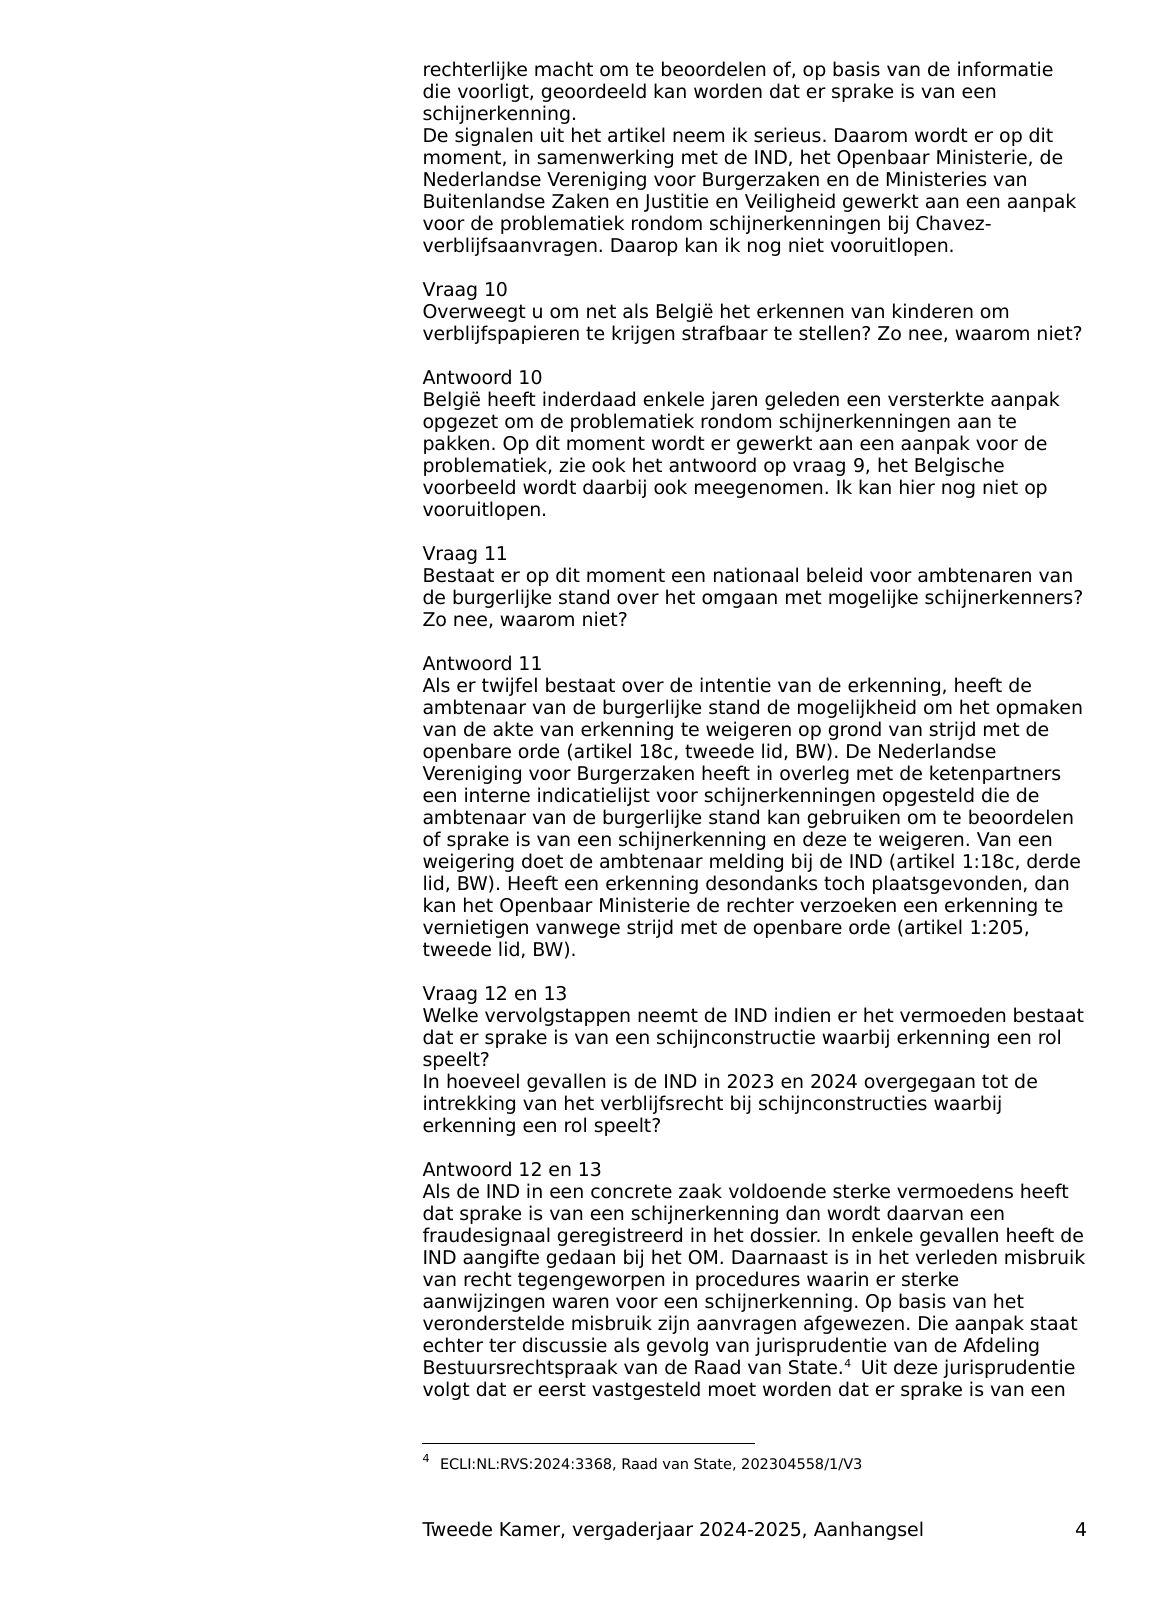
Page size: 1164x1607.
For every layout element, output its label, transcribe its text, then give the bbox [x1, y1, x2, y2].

text Antwoord 10 [422, 367, 1087, 389]
text Als er twijfel bestaat over de intentie van de erkenning, heeft de ambtenaar van de burgerlijke stand de mogelijkheid om het opmaken van de akte van erkenning te weigeren op grond van strijd met de openbare orde (artikel 18c, tweede lid, BW). De Nederlandse Vereniging voor Burgerzaken heeft in overleg met de ketenpartners een interne indicatielijst voor schijnerkenningen opgesteld die de ambtenaar van de burgerlijke stand kan gebruiken om te beoordelen of sprake is van een schijnerkenning en deze te weigeren. Van een weigering doet de ambtenaar melding bij de IND (artikel 1:18c, derde lid, BW). Heeft een erkenning desondanks toch plaatsgevonden, dan kan het Openbaar Ministerie de rechter verzoeken een erkenning te vernietigen vanwege strijd met de openbare orde (artikel 1:205, tweede lid, BW). [422, 675, 1087, 961]
text Antwoord 12 en 13 [422, 1159, 1087, 1181]
text België heeft inderdaad enkele jaren geleden een versterkte aanpak opgezet om de problematiek rondom schijnerkenningen aan te pakken. Op dit moment wordt er gewerkt aan een aanpak voor de problematiek, zie ook het antwoord op vraag 9, het Belgische voorbeeld wordt daarbij ook meegenomen. Ik kan hier nog niet op vooruitlopen. [422, 389, 1087, 521]
text rechterlijke macht om te beoordelen of, op basis van de informatie die voorligt, geoordeeld kan worden dat er sprake is van een schijnerkenning. [422, 59, 1087, 125]
text Welke vervolgstappen neemt de IND indien er het vermoeden bestaat dat er sprake is van een schijnconstructie waarbij erkenning een rol speelt? [422, 1005, 1087, 1071]
text Antwoord 11 [422, 653, 1087, 675]
text Vraag 10 [422, 279, 1087, 301]
text Bestaat er op dit moment een nationaal beleid voor ambtenaren van de burgerlijke stand over het omgaan met mogelijke schijnerkenners? Zo nee, waarom niet? [422, 565, 1087, 631]
text De signalen uit het artikel neem ik serieus. Daarom wordt er op dit moment, in samenwerking met de IND, het Openbaar Ministerie, de Nederlandse Vereniging voor Burgerzaken en de Ministeries van Buitenlandse Zaken en Justitie en Veiligheid gewerkt aan een aanpak voor de problematiek rondom schijnerkenningen bij Chavez-verblijfsaanvragen. Daarop kan ik nog niet vooruitlopen. [422, 125, 1087, 257]
text Overweegt u om net als België het erkennen van kinderen om verblijfspapieren te krijgen strafbaar te stellen? Zo nee, waarom niet? [422, 301, 1087, 345]
text In hoeveel gevallen is de IND in 2023 en 2024 overgegaan tot de intrekking van het verblijfsrecht bij schijnconstructies waarbij erkenning een rol speelt? [422, 1071, 1087, 1137]
text Als de IND in een concrete zaak voldoende sterke vermoedens heeft dat sprake is van een schijnerkenning dan wordt daarvan een fraudesignaal geregistreerd in het dossier. In enkele gevallen heeft de IND aangifte gedaan bij het OM. Daarnaast is in het verleden misbruik van recht tegengeworpen in procedures waarin er sterke aanwijzingen waren voor een schijnerkenning. Op basis van het veronderstelde misbruik zijn aanvragen afgewezen. Die aanpak staat echter ter discussie als gevolg van jurisprudentie van de Afdeling Bestuursrechtspraak van de Raad van State. Uit deze jurisprudentie volgt dat er eerst vastgesteld moet worden dat er sprake is van een [422, 1181, 1087, 1401]
text Vraag 12 en 13 [422, 983, 1087, 1005]
text Vraag 11 [422, 543, 1087, 565]
text ECLI:NL:RVS:2024:3368, Raad van State, 202304558/1/V3 [422, 1452, 1087, 1474]
